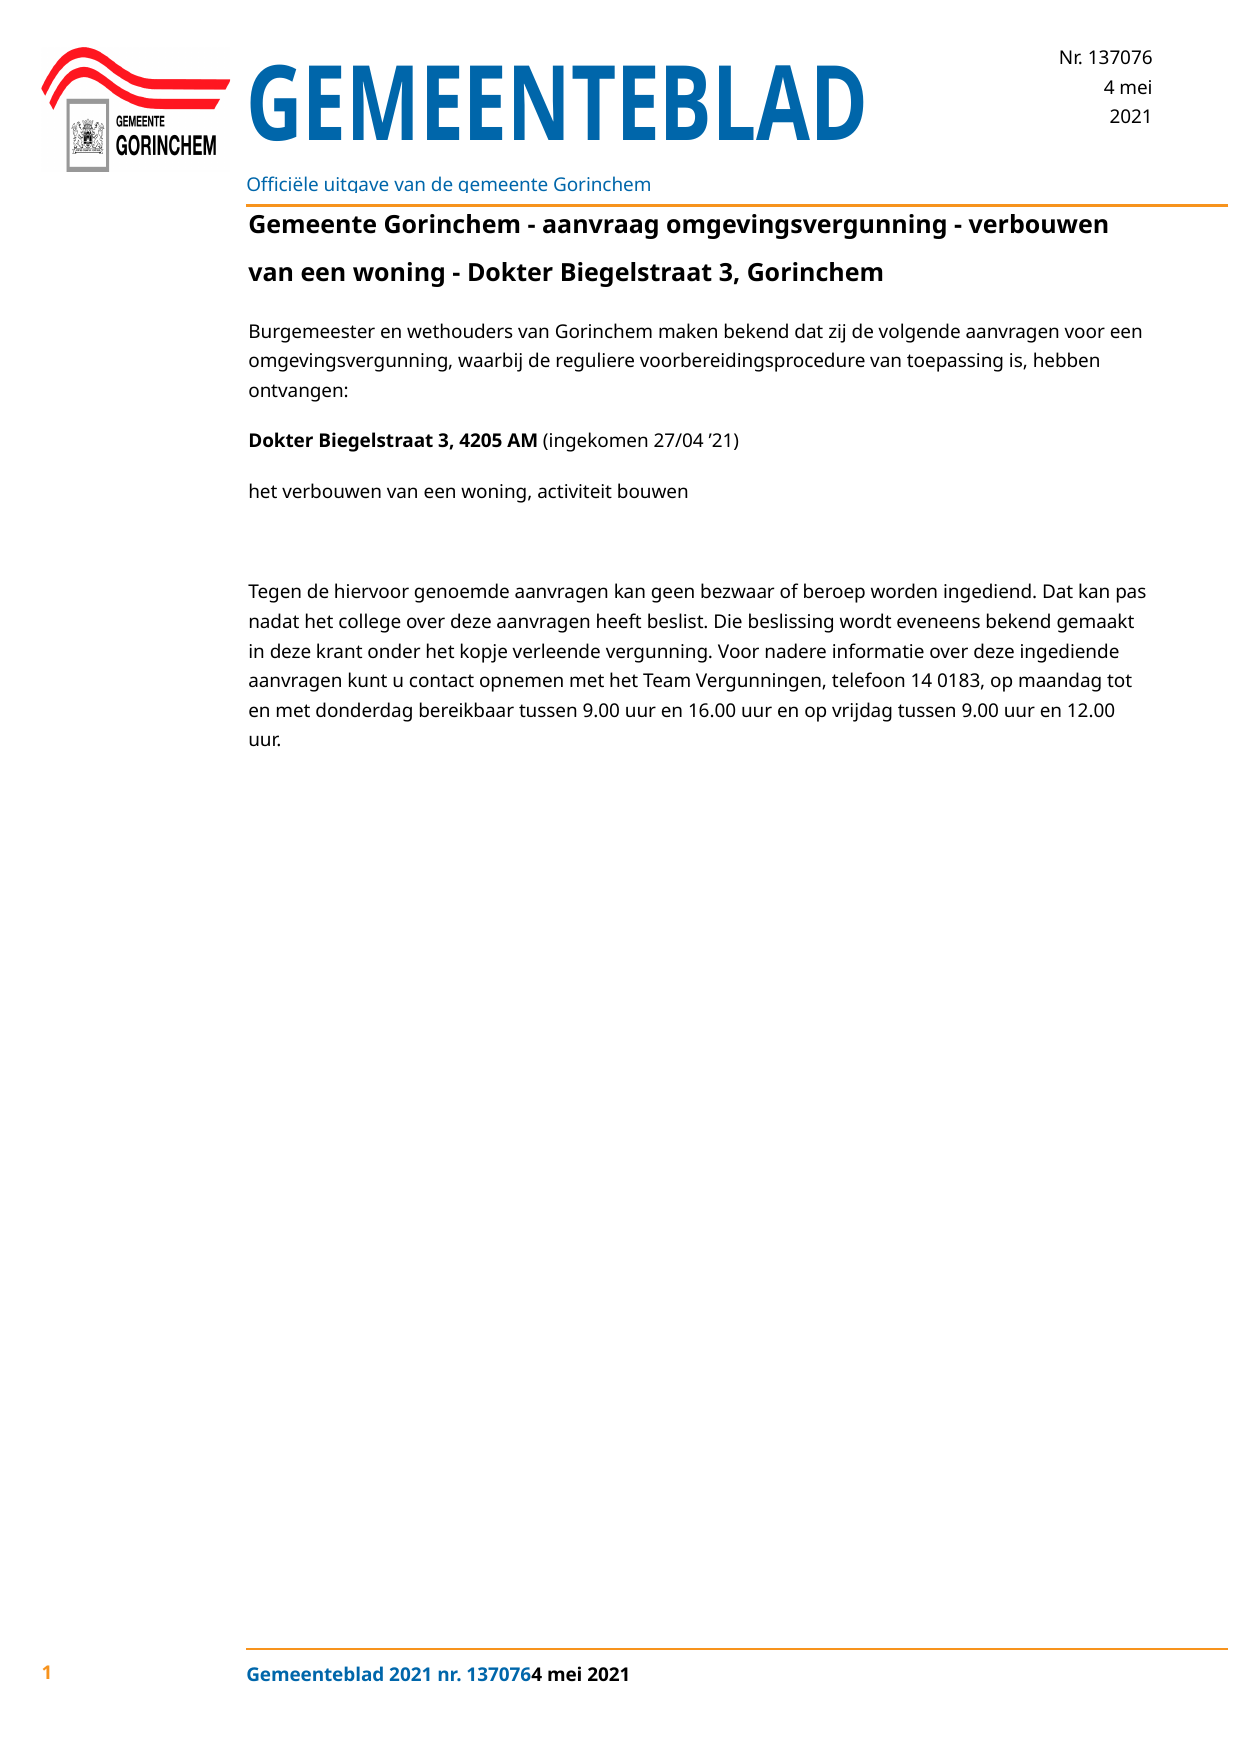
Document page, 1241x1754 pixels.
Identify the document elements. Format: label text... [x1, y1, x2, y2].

text het verbouwen van een woning, activiteit bouwen [248, 478, 1152, 504]
text Gemeente Gorinchem - aanvraag omgevingsvergunning - verbouwen van een woning - Dokter Biegelstraat 3, Gorinchem [248, 207, 1152, 288]
picture [41, 47, 231, 172]
text Dokter Biegelstraat 3, 4205 AM (ingekomen 27/04 ’21) [248, 427, 1152, 453]
text Tegen de hiervoor genoemde aanvragen kan geen bezwaar of beroep worden ingediend. Dat kan pas nadat het college over deze aanvragen heeft beslist. Die beslissing wordt eveneens bekend gemaakt in deze krant onder het kopje verleende vergunning. Voor nadere informatie over deze ingediende aanvragen kunt u contact opnemen met het Team Vergunningen, telefoon 14 0183, op maandag tot en met donderdag bereikbaar tussen 9.00 uur en 16.00 uur en op vrijdag tussen 9.00 uur en 12.00 uur. [248, 579, 1152, 752]
text Burgemeester en wethouders van Gorinchem maken bekend dat zij de volgende aanvragen voor een omgevingsvergunning, waarbij de reguliere voorbereidingsprocedure van toepassing is, hebben ontvangen: [248, 318, 1152, 403]
